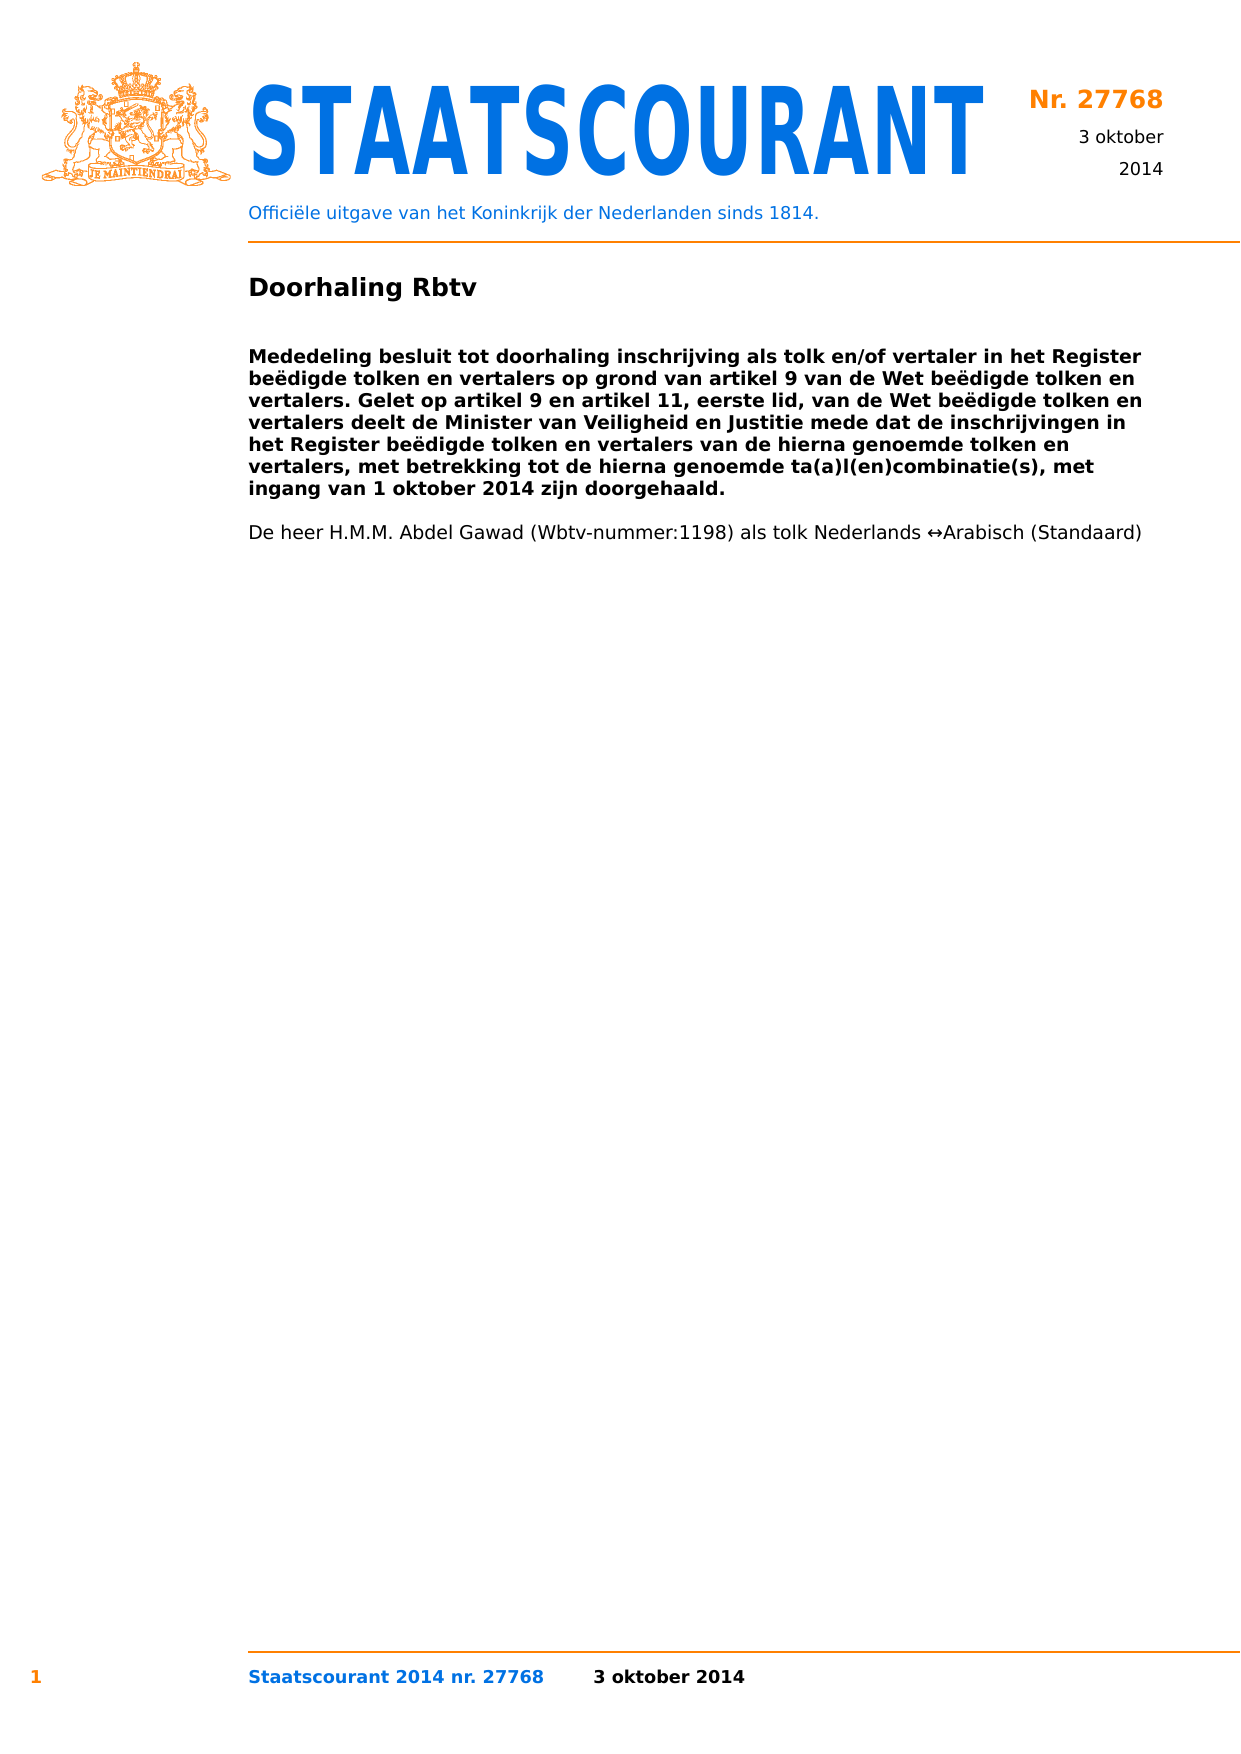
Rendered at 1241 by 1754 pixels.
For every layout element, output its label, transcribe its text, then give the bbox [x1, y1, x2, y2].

text De heer H.M.M. Abdel Gawad (Wbtv-nummer:1198) als tolk Nederlands ↔Arabisch (Standaard) [248, 522, 1163, 544]
subtitle Doorhaling Rbtv [248, 273, 1163, 302]
picture [41, 62, 231, 186]
table_cell 2014 [998, 153, 1240, 203]
table_header [25, 62, 248, 241]
table_header Nr. 27768 [998, 62, 1240, 121]
table_header STAATSCOURANT [248, 62, 998, 203]
text Mededeling besluit tot doorhaling inschrijving als tolk en/of vertaler in het Register beëdigde tolken en vertalers op grond van artikel 9 van de Wet beëdigde tolken en vertalers. Gelet op artikel 9 en artikel 11, eerste lid, van de Wet beëdigde tolken en vertalers deelt de Minister van Veiligheid en Justitie mede dat de inschrijvingen in het Register beëdigde tolken en vertalers van de hierna genoemde tolken en vertalers, met betrekking tot de hierna genoemde ta(a)l(en)combinatie(s), met ingang van 1 oktober 2014 zijn doorgehaald. [248, 346, 1163, 500]
table_cell 3 oktober [998, 121, 1240, 153]
table_cell Officiële uitgave van het Koninkrijk der Nederlanden sinds 1814. [248, 203, 1240, 241]
